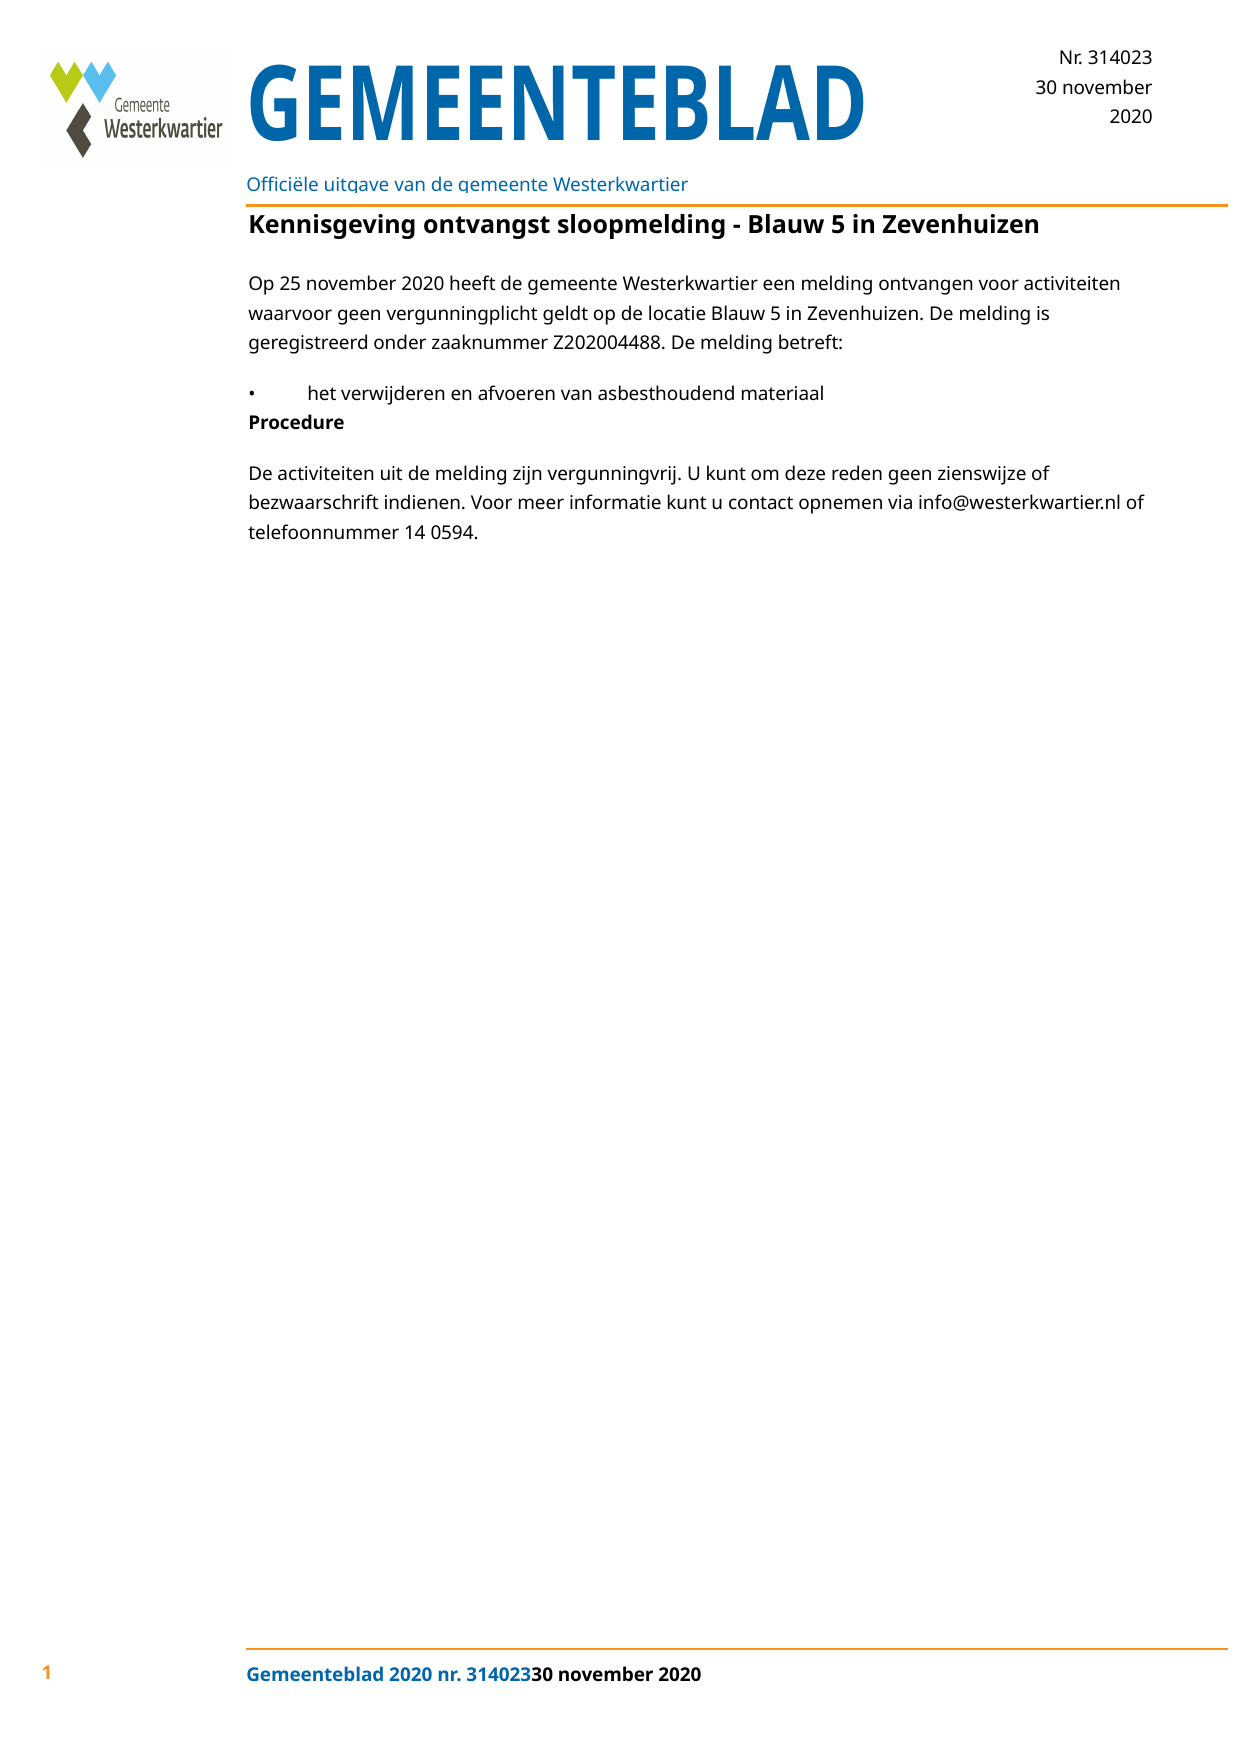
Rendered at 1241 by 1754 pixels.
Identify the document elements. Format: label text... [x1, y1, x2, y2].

text De activiteiten uit de melding zijn vergunningvrij. U kunt om deze reden geen zienswijze of bezwaarschrift indienen. Voor meer informatie kunt u contact opnemen via info@westerkwartier.nl of telefoonnummer 14 0594. [248, 460, 1152, 545]
list het verwijderen en afvoeren van asbesthoudend materiaal [248, 380, 1152, 406]
picture [41, 47, 231, 172]
text Procedure [248, 409, 1152, 435]
text Kennisgeving ontvangst sloopmelding - Blauw 5 in Zevenhuizen [248, 207, 1152, 241]
text Op 25 november 2020 heeft de gemeente Westerkwartier een melding ontvangen voor activiteiten waarvoor geen vergunningplicht geldt op de locatie Blauw 5 in Zevenhuizen. De melding is geregistreerd onder zaaknummer Z202004488. De melding betreft: [248, 270, 1152, 355]
